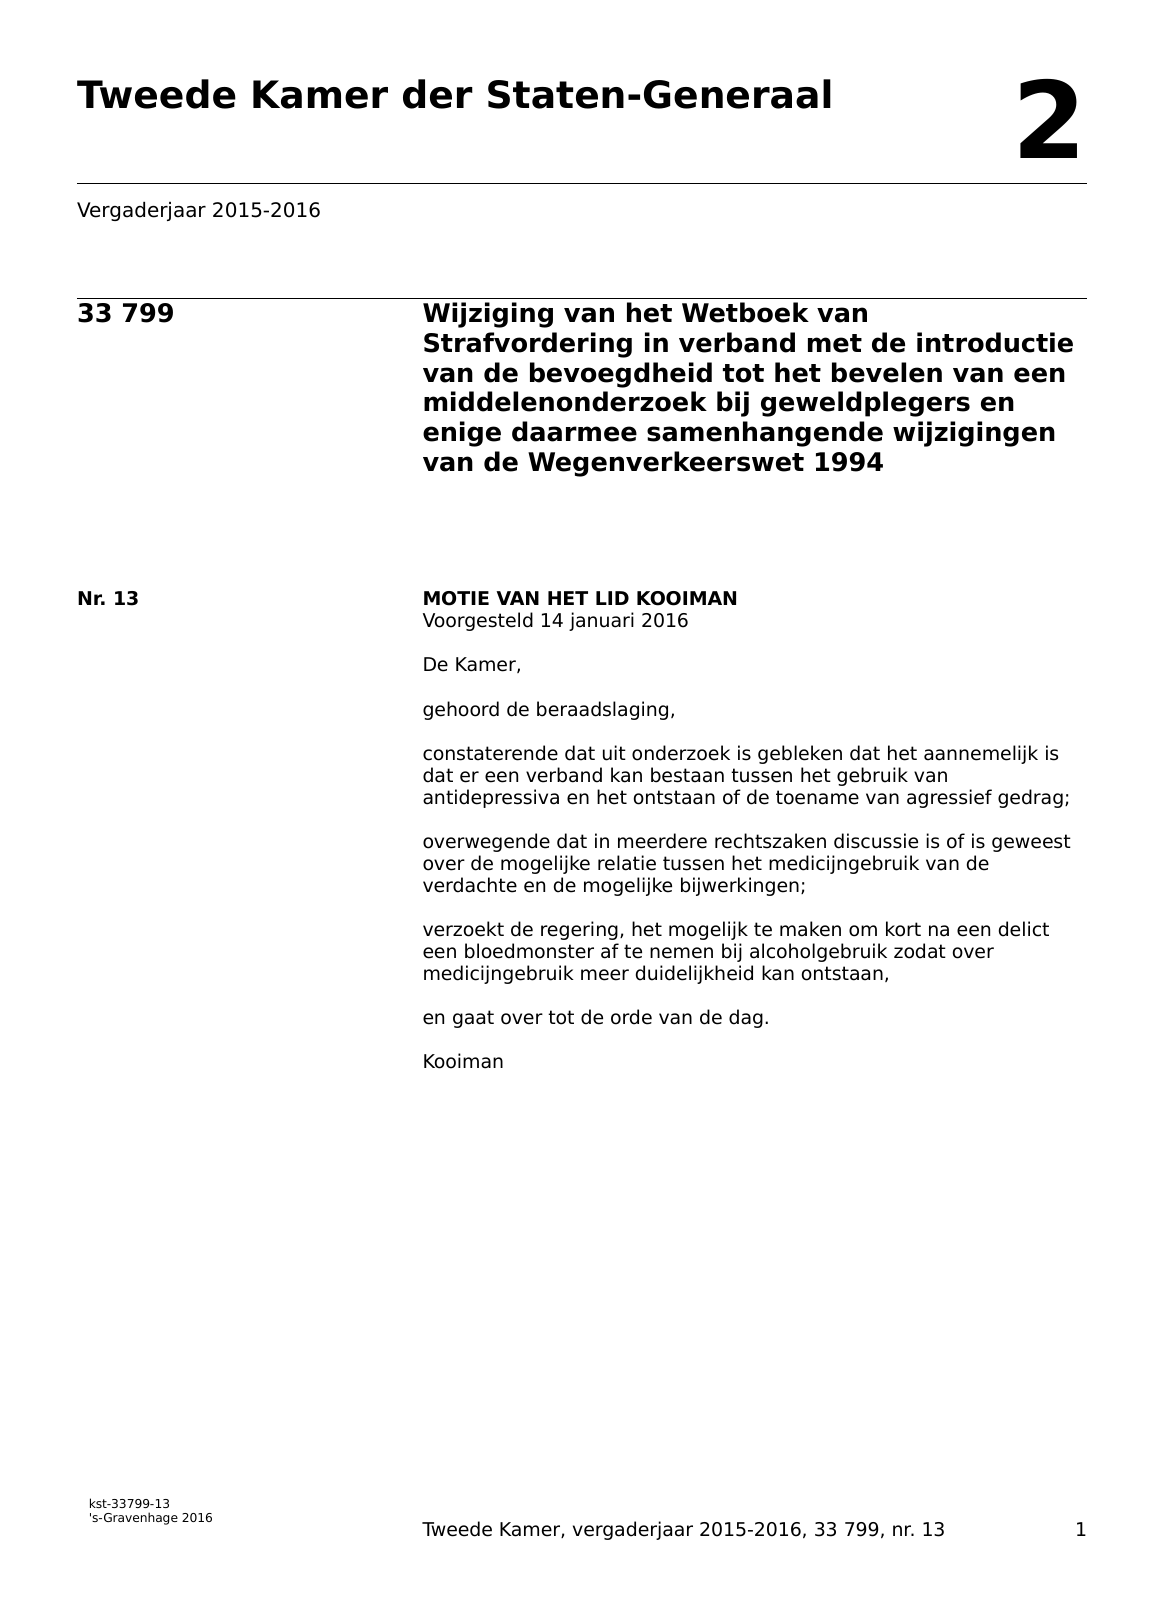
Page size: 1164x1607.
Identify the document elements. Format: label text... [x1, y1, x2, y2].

text constaterende dat uit onderzoek is gebleken dat het aannemelijk is dat er een verband kan bestaan tussen het gebruik van antidepressiva en het ontstaan of de toename van agressief gedrag; [422, 743, 1087, 808]
text overwegende dat in meerdere rechtszaken discussie is of is geweest over de mogelijke relatie tussen het medicijngebruik van de verdachte en de mogelijke bijwerkingen; [422, 831, 1087, 897]
text gehoord de beraadslaging, [422, 698, 1087, 720]
text Kooiman [422, 1051, 1087, 1073]
subtitle Nr. 13 MOTIE VAN HET LID KOOIMAN [77, 588, 1087, 610]
subtitle 33 799 Wijziging van het Wetboek van Strafvordering in verband met de introductie van de bevoegdheid tot het bevelen van een middelenonderzoek bij geweldplegers en enige daarmee samenhangende wijzigingen van de Wegenverkeerswet 1994 [77, 299, 1087, 477]
table_header Tweede Kamer der Staten-Generaal [77, 59, 886, 183]
text verzoekt de regering, het mogelijk te maken om kort na een delict een bloedmonster af te nemen bij alcoholgebruik zodat over medicijngebruik meer duidelijkheid kan ontstaan, [422, 919, 1087, 985]
table_cell Vergaderjaar 2015-2016 [77, 184, 1087, 298]
table_header 2 [886, 59, 1087, 183]
text en gaat over tot de orde van de dag. [422, 1007, 1087, 1029]
text kst-33799-13 [88, 1497, 323, 1511]
text Voorgesteld 14 januari 2016 [422, 610, 1087, 632]
text De Kamer, [422, 654, 1087, 676]
text 's-Gravenhage 2016 [88, 1511, 323, 1525]
